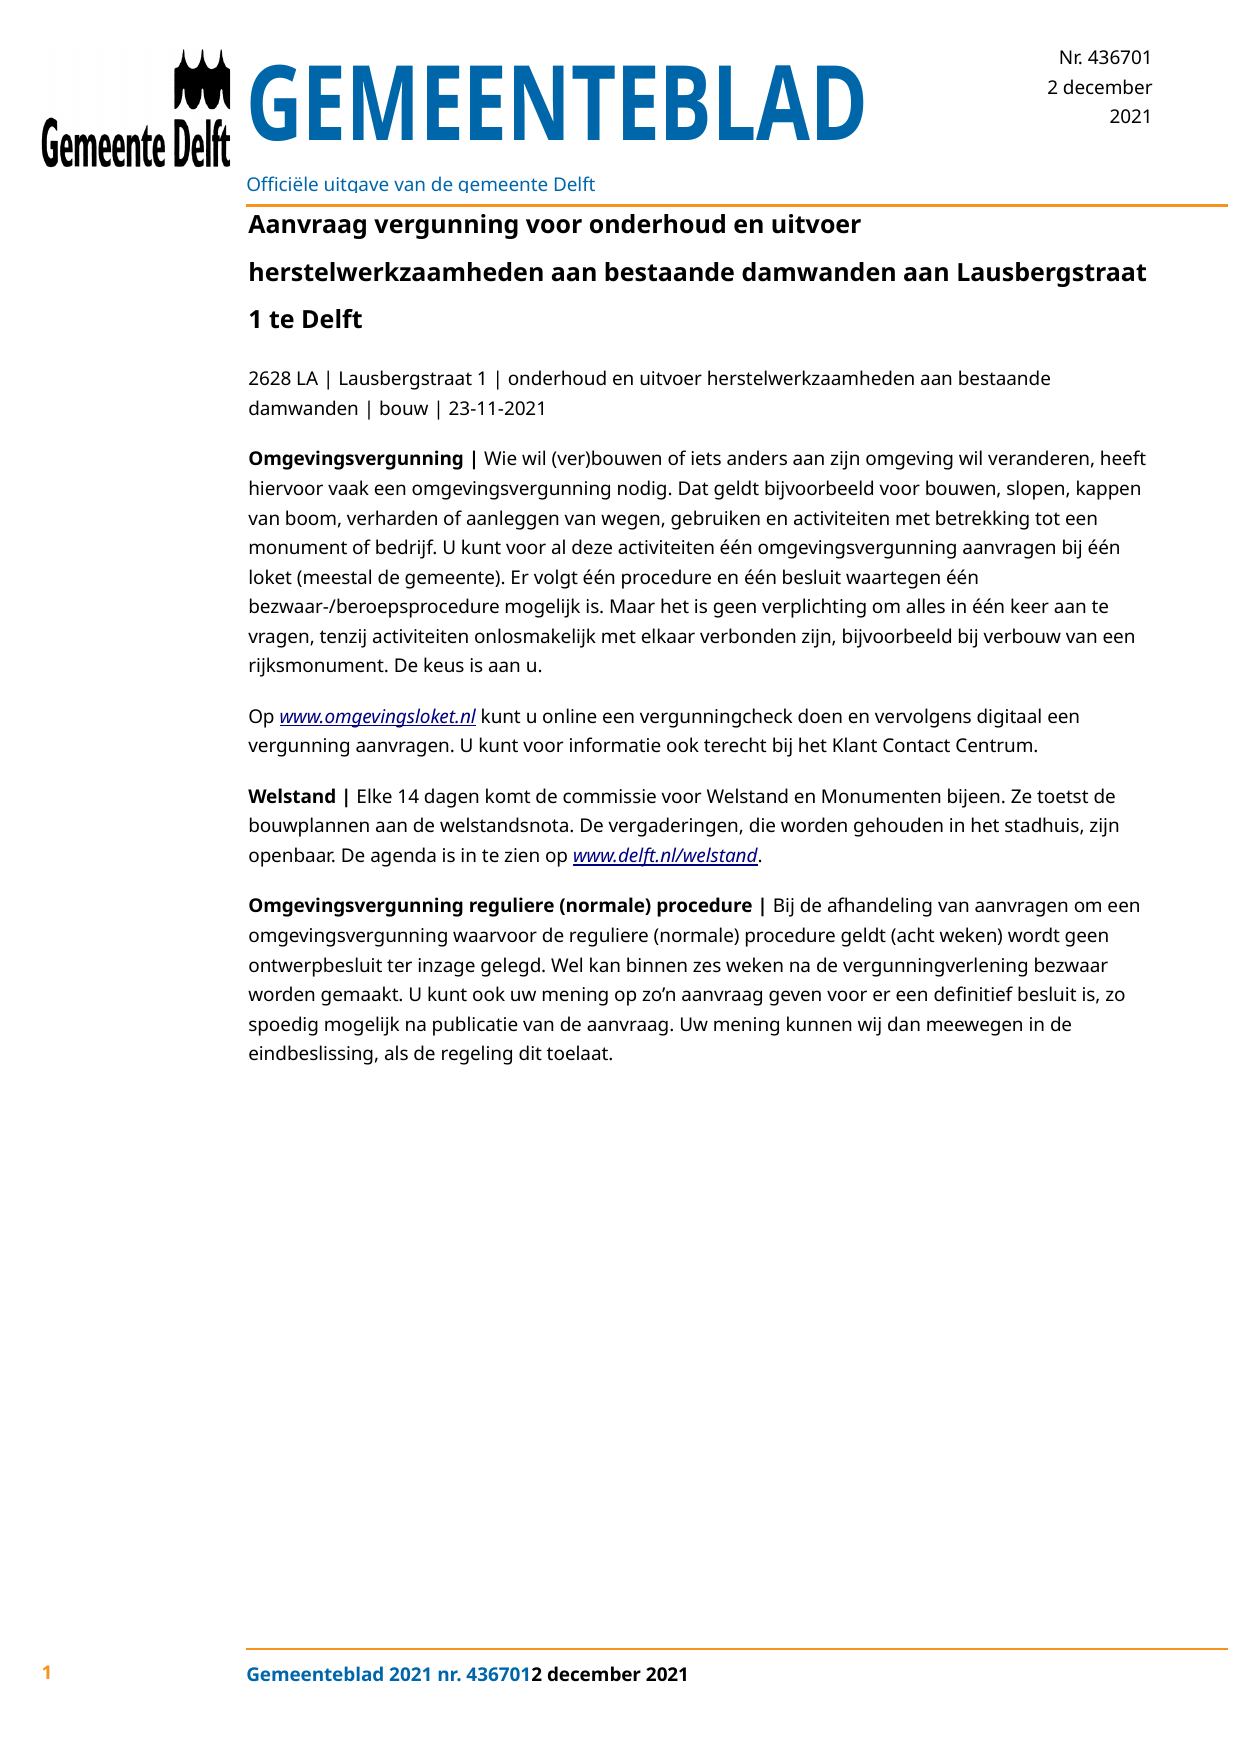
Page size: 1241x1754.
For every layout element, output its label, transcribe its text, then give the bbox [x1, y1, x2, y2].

text Welstand | Elke 14 dagen komt de commissie voor Welstand en Monumenten bijeen. Ze toetst de bouwplannen aan de welstandsnota. De vergaderingen, die worden gehouden in het stadhuis, zijn openbaar. De agenda is in te zien op www.delft.nl/welstand. [248, 783, 1152, 868]
text Aanvraag vergunning voor onderhoud en uitvoer herstelwerkzaamheden aan bestaande damwanden aan Lausbergstraat 1 te Delft [248, 207, 1152, 336]
text Omgevingsvergunning reguliere (normale) procedure | Bij de afhandeling van aanvragen om een omgevingsvergunning waarvoor de reguliere (normale) procedure geldt (acht weken) wordt geen ontwerpbesluit ter inzage gelegd. Wel kan binnen zes weken na de vergunningverlening bezwaar worden gemaakt. U kunt ook uw mening op zo’n aanvraag geven voor er een definitief besluit is, zo spoedig mogelijk na publicatie van de aanvraag. Uw mening kunnen wij dan meewegen in de eindbeslissing, als de regeling dit toelaat. [248, 893, 1152, 1066]
text 2628 LA | Lausbergstraat 1 | onderhoud en uitvoer herstelwerkzaamheden aan bestaande damwanden | bouw | 23-11-2021 [248, 366, 1152, 421]
text Omgevingsvergunning | Wie wil (ver)bouwen of iets anders aan zijn omgeving wil veranderen, heeft hiervoor vaak een omgevingsvergunning nodig. Dat geldt bijvoorbeeld voor bouwen, slopen, kappen van boom, verharden of aanleggen van wegen, gebruiken en activiteiten met betrekking tot een monument of bedrijf. U kunt voor al deze activiteiten één omgevingsvergunning aanvragen bij één loket (meestal de gemeente). Er volgt één procedure en één besluit waartegen één bezwaar-/beroepsprocedure mogelijk is. Maar het is geen verplichting om alles in één keer aan te vragen, tenzij activiteiten onlosmakelijk met elkaar verbonden zijn, bijvoorbeeld bij verbouw van een rijksmonument. De keus is aan u. [248, 446, 1152, 678]
text Op www.omgevingsloket.nl kunt u online een vergunningcheck doen en vervolgens digitaal een vergunning aanvragen. U kunt voor informatie ook terecht bij het Klant Contact Centrum. [248, 703, 1152, 758]
picture [41, 47, 231, 172]
